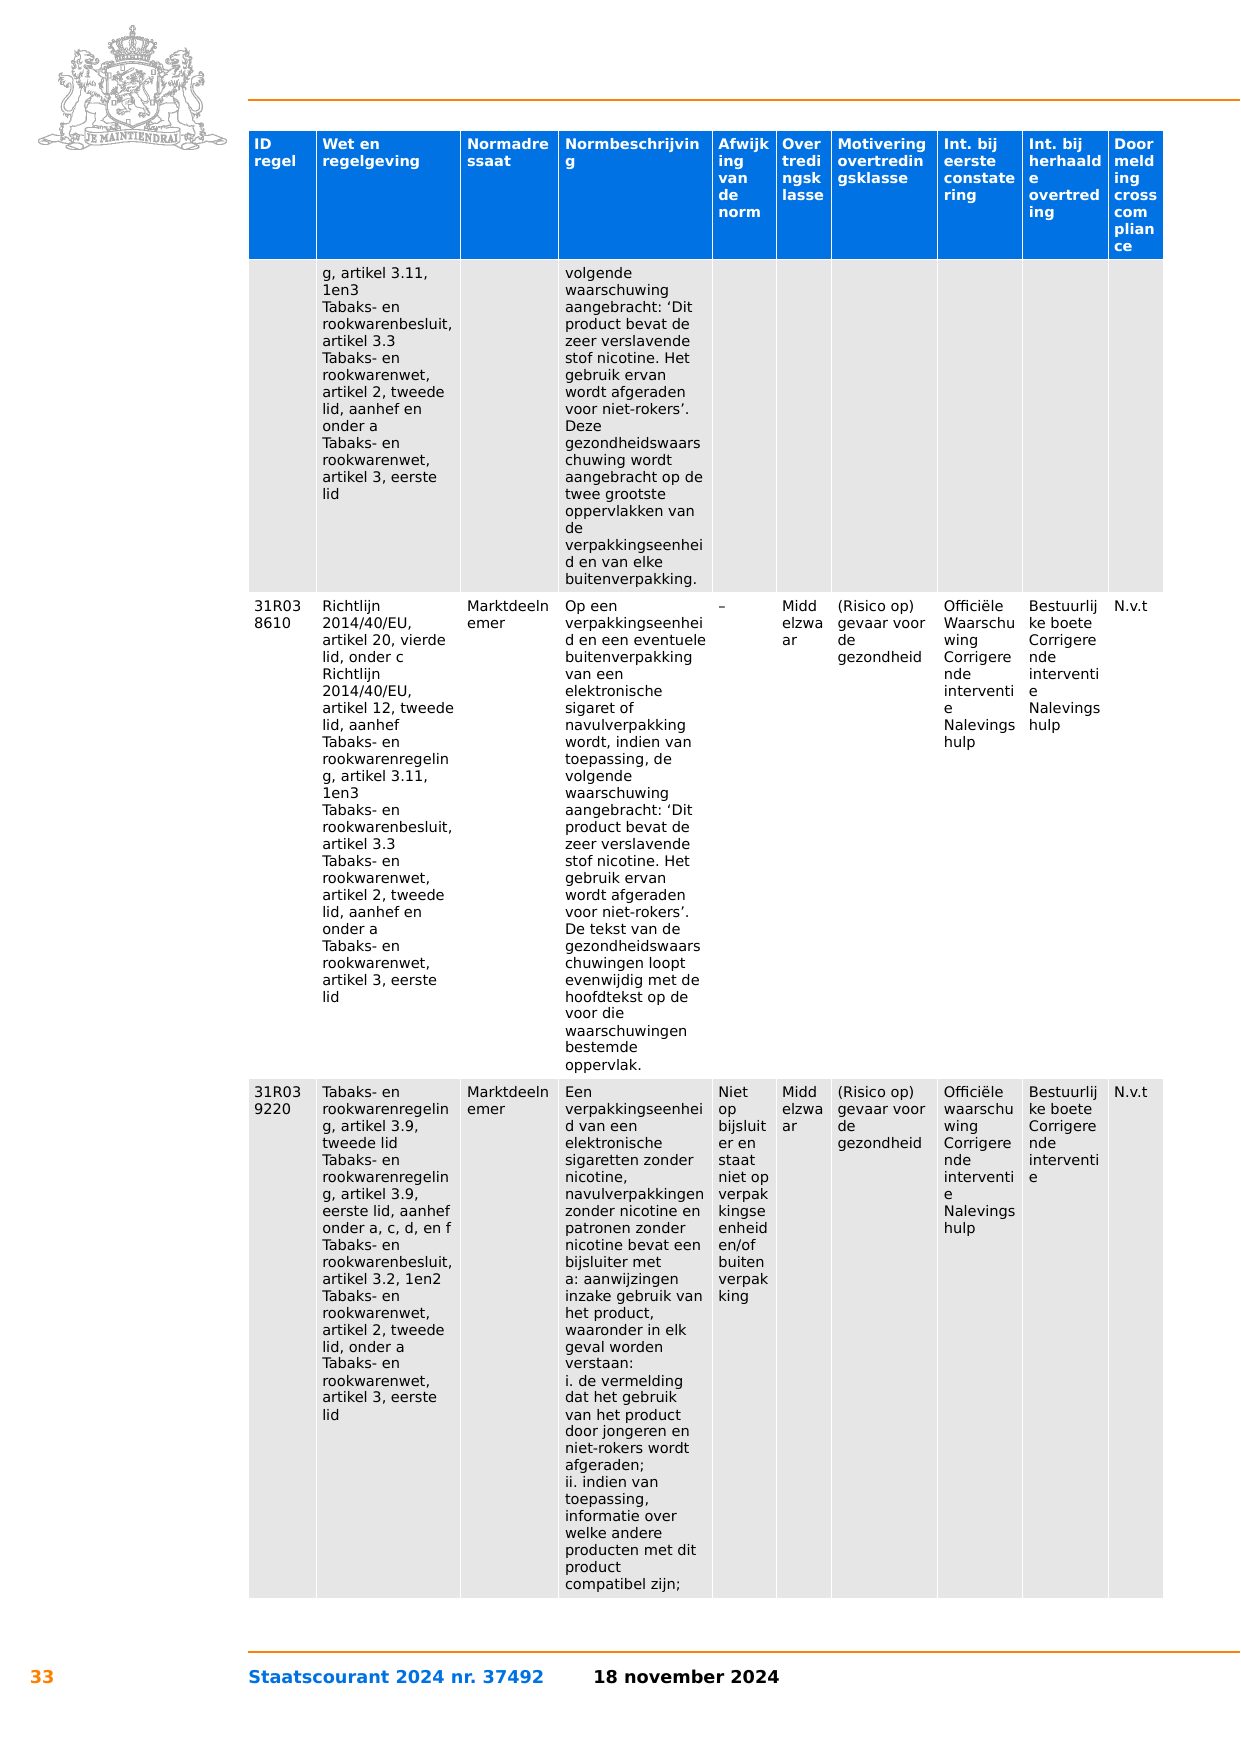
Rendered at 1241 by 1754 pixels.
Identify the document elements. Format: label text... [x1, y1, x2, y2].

table_cell Een verpakkingseenheid van een elektronische sigaretten zonder nicotine, navulverpakkingen zonder nicotine en patronen zonder nicotine bevat een bijsluiter met a: aanwijzingen inzake gebruik van het product, waaronder in elk geval worden verstaan: i. de vermelding dat het gebruik van het product door jongeren en niet-rokers wordt afgeraden; ii. indien van toepassing, informatie over welke andere producten met dit product compatibel zijn; [559, 1079, 712, 1598]
table_cell N.v.t [1109, 1079, 1163, 1598]
table_cell [938, 260, 1022, 592]
table_cell [1109, 260, 1163, 592]
table_header Int. bij herhaalde overtreding [1023, 131, 1108, 259]
table_cell Officiële waarschuwing Corrigerende interventie Nalevingshulp [938, 1079, 1022, 1598]
table_cell Op een verpakkingseenheid en een eventuele buitenverpakking van een elektronische sigaret of navulverpakking wordt, indien van toepassing, de volgende waarschuwing aangebracht: ‘Dit product bevat de zeer verslavende stof nicotine. Het gebruik ervan wordt afgeraden voor niet-rokers’. De tekst van de gezondheidswaarschuwingen loopt evenwijdig met de hoofdtekst op de voor die waarschuwingen bestemde oppervlak. [559, 593, 712, 1078]
table_cell Tabaks- en rookwarenregeling, artikel 3.9, tweede lid Tabaks- en rookwarenregeling, artikel 3.9, eerste lid, aanhef onder a, c, d, en f Tabaks- en rookwarenbesluit, artikel 3.2, 1en2 Tabaks- en rookwarenwet, artikel 2, tweede lid, onder a Tabaks- en rookwarenwet, artikel 3, eerste lid [317, 1079, 460, 1598]
table_cell Bestuurlijke boete Corrigerende interventie [1023, 1079, 1108, 1598]
table_cell g, artikel 3.11, 1en3 Tabaks- en rookwarenbesluit, artikel 3.3 Tabaks- en rookwarenwet, artikel 2, tweede lid, aanhef en onder a Tabaks- en rookwarenwet, artikel 3, eerste lid [317, 260, 460, 592]
table_cell Marktdeelnemer [461, 1079, 558, 1598]
table_cell [461, 260, 558, 592]
table_cell N.v.t [1109, 593, 1163, 1078]
table_cell Bestuurlijke boete Corrigerende interventie Nalevingshulp [1023, 593, 1108, 1078]
table_header Doormelding cross compliance [1109, 131, 1163, 259]
table_cell Richtlijn 2014/40/EU, artikel 20, vierde lid, onder c Richtlijn 2014/40/EU, artikel 12, tweede lid, aanhef Tabaks- en rookwarenregeling, artikel 3.11, 1en3 Tabaks- en rookwarenbesluit, artikel 3.3 Tabaks- en rookwarenwet, artikel 2, tweede lid, aanhef en onder a Tabaks- en rookwarenwet, artikel 3, eerste lid [317, 593, 460, 1078]
table_header Overtredingsklasse [777, 131, 831, 259]
table_header Int. bij eerste constatering [938, 131, 1022, 259]
table_header ID regel [249, 131, 316, 259]
table_cell Middelzwaar [777, 1079, 831, 1598]
table_cell 31R038610 [249, 593, 316, 1078]
table_cell 31R039220 [249, 1079, 316, 1598]
table_header Motivering overtredingsklasse [832, 131, 937, 259]
table_header Normadressaat [461, 131, 558, 259]
table_header Wet en regelgeving [317, 131, 460, 259]
table_cell [713, 260, 776, 592]
table_cell [249, 260, 316, 592]
table_cell [1023, 260, 1108, 592]
table_cell [777, 260, 831, 592]
table_cell volgende waarschuwing aangebracht: ‘Dit product bevat de zeer verslavende stof nicotine. Het gebruik ervan wordt afgeraden voor niet-rokers’. Deze gezondheidswaarschuwing wordt aangebracht op de twee grootste oppervlakken van de verpakkingseenheid en van elke buitenverpakking. [559, 260, 712, 592]
table_cell [832, 260, 937, 592]
table_cell (Risico op) gevaar voor de gezondheid [832, 593, 937, 1078]
table_cell – [713, 593, 776, 1078]
table_header Normbeschrijving [559, 131, 712, 259]
table_cell Middelzwaar [777, 593, 831, 1078]
table_header Afwijking van de norm [713, 131, 776, 259]
table_cell Marktdeelnemer [461, 593, 558, 1078]
picture [38, 25, 227, 150]
table_cell Niet op bijsluiter en staat niet op verpakkingseenheid en/of buitenverpakking [713, 1079, 776, 1598]
table_cell (Risico op) gevaar voor de gezondheid [832, 1079, 937, 1598]
table_cell Officiële Waarschuwing Corrigerende interventie Nalevingshulp [938, 593, 1022, 1078]
